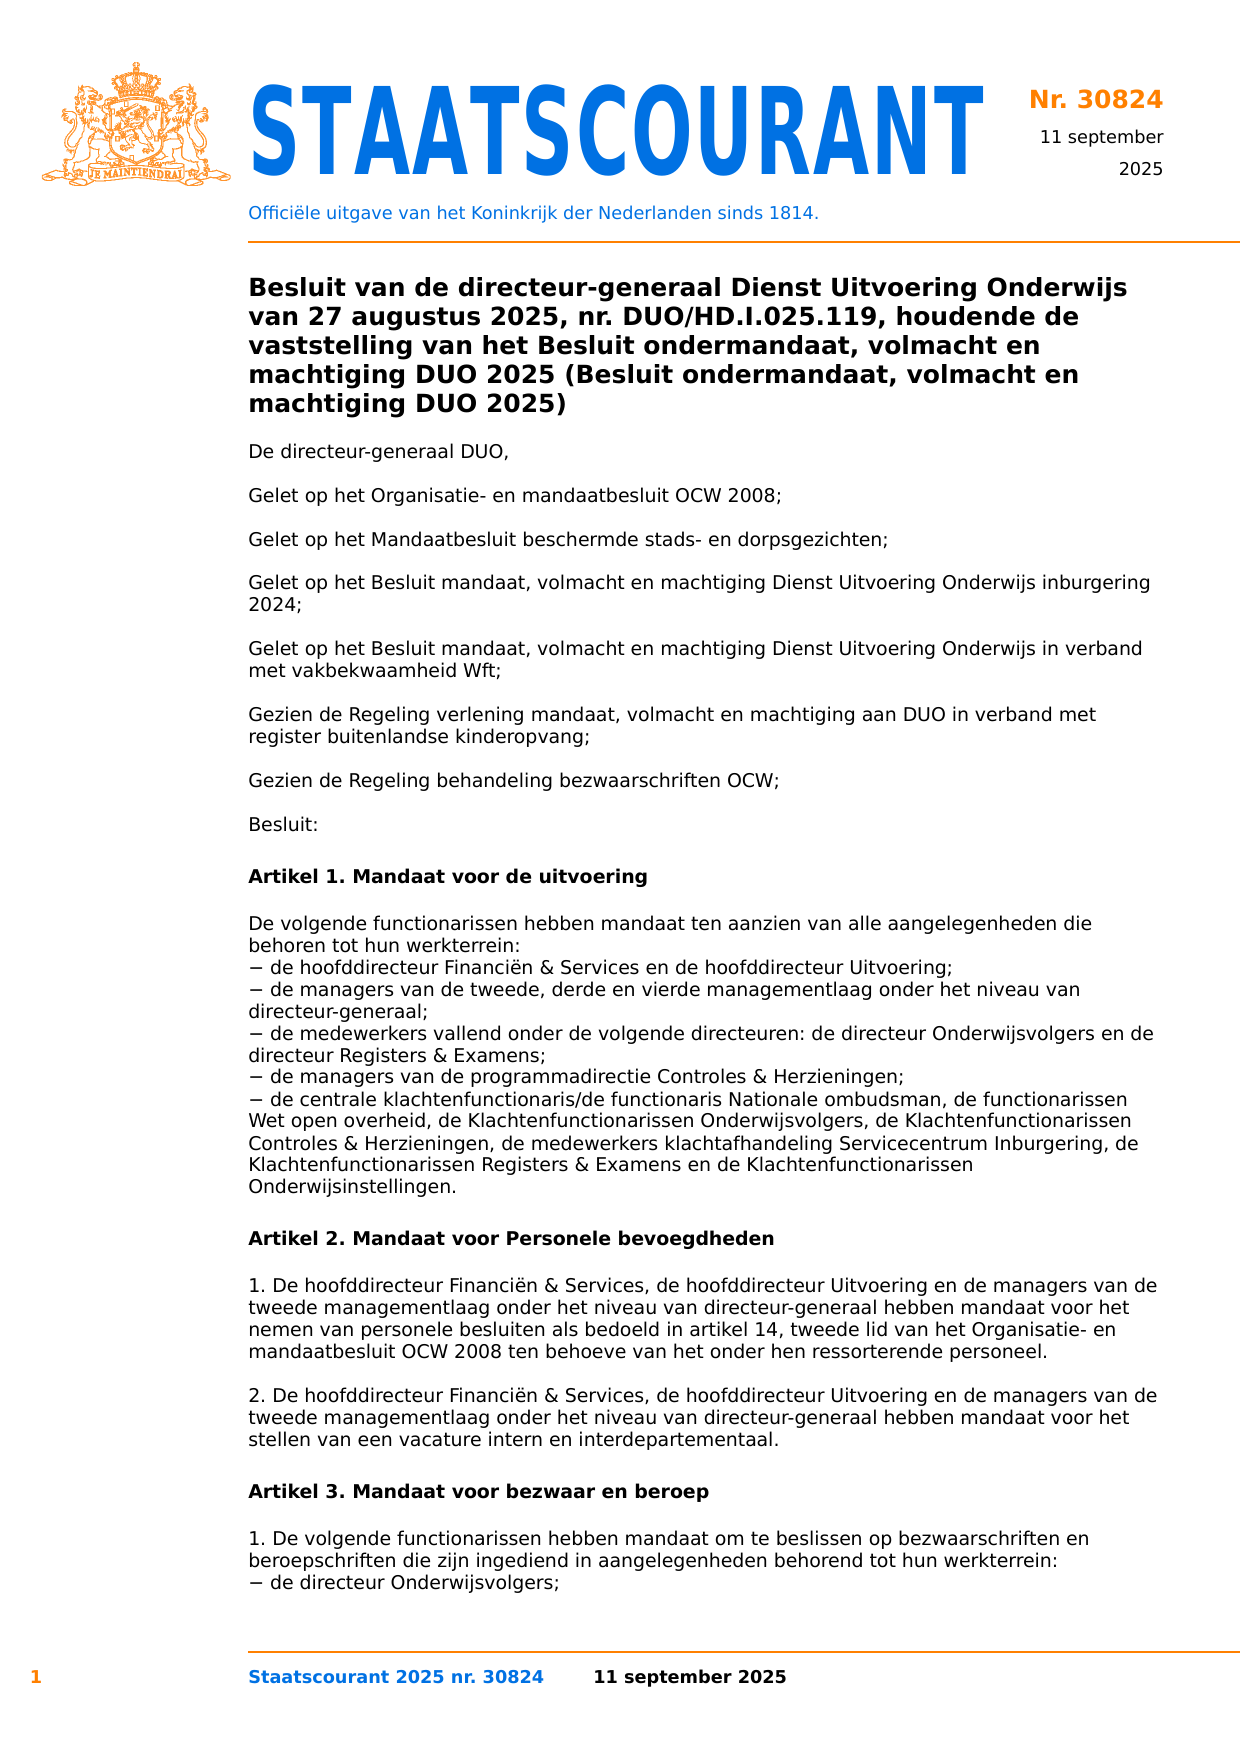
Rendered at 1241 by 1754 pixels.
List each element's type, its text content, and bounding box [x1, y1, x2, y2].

subtitle Artikel 2. Mandaat voor Personele bevoegdheden [248, 1228, 1163, 1250]
text − de medewerkers vallend onder de volgende directeuren: de directeur Onderwijsvolgers en de directeur Registers & Examens; [248, 1022, 1163, 1066]
text De directeur-generaal DUO, [248, 441, 1163, 463]
text Gelet op het Besluit mandaat, volmacht en machtiging Dienst Uitvoering Onderwijs inburgering 2024; [248, 572, 1163, 616]
table_cell 11 september [998, 121, 1240, 153]
picture [41, 62, 231, 186]
table_cell 2025 [998, 153, 1240, 203]
text − de directeur Onderwijsvolgers; [248, 1572, 1163, 1594]
text Gezien de Regeling behandeling bezwaarschriften OCW; [248, 770, 1163, 792]
text − de managers van de tweede, derde en vierde managementlaag onder het niveau van directeur-generaal; [248, 978, 1163, 1022]
text − de centrale klachtenfunctionaris/de functionaris Nationale ombudsman, de functionarissen Wet open overheid, de Klachtenfunctionarissen Onderwijsvolgers, de Klachtenfunctionarissen Controles & Herzieningen, de medewerkers klachtafhandeling Servicecentrum Inburgering, de Klachtenfunctionarissen Registers & Examens en de Klachtenfunctionarissen Onderwijsinstellingen. [248, 1088, 1163, 1198]
subtitle Besluit van de directeur-generaal Dienst Uitvoering Onderwijs van 27 augustus 2025, nr. DUO/HD.I.025.119, houdende de vaststelling van het Besluit ondermandaat, volmacht en machtiging DUO 2025 (Besluit ondermandaat, volmacht en machtiging DUO 2025) [248, 273, 1163, 419]
text 1. De volgende functionarissen hebben mandaat om te beslissen op bezwaarschriften en beroepschriften die zijn ingediend in aangelegenheden behorend tot hun werkterrein: [248, 1528, 1163, 1572]
subtitle Artikel 1. Mandaat voor de uitvoering [248, 866, 1163, 888]
text Gezien de Regeling verlening mandaat, volmacht en machtiging aan DUO in verband met register buitenlandse kinderopvang; [248, 704, 1163, 748]
table_header [25, 62, 248, 241]
text Gelet op het Besluit mandaat, volmacht en machtiging Dienst Uitvoering Onderwijs in verband met vakbekwaamheid Wft; [248, 638, 1163, 682]
table_header STAATSCOURANT [248, 62, 998, 203]
text De volgende functionarissen hebben mandaat ten aanzien van alle aangelegenheden die behoren tot hun werkterrein: [248, 913, 1163, 957]
text − de managers van de programmadirectie Controles & Herzieningen; [248, 1066, 1163, 1088]
text 2. De hoofddirecteur Financiën & Services, de hoofddirecteur Uitvoering en de managers van de tweede managementlaag onder het niveau van directeur-generaal hebben mandaat voor het stellen van een vacature intern en interdepartementaal. [248, 1385, 1163, 1451]
table_header Nr. 30824 [998, 62, 1240, 121]
text Besluit: [248, 814, 1163, 836]
subtitle Artikel 3. Mandaat voor bezwaar en beroep [248, 1481, 1163, 1503]
text − de hoofddirecteur Financiën & Services en de hoofddirecteur Uitvoering; [248, 957, 1163, 978]
table_cell Officiële uitgave van het Koninkrijk der Nederlanden sinds 1814. [248, 203, 1240, 241]
text Gelet op het Organisatie- en mandaatbesluit OCW 2008; [248, 484, 1163, 507]
text Gelet op het Mandaatbesluit beschermde stads- en dorpsgezichten; [248, 528, 1163, 550]
text 1. De hoofddirecteur Financiën & Services, de hoofddirecteur Uitvoering en de managers van de tweede managementlaag onder het niveau van directeur-generaal hebben mandaat voor het nemen van personele besluiten als bedoeld in artikel 14, tweede lid van het Organisatie- en mandaatbesluit OCW 2008 ten behoeve van het onder hen ressorterende personeel. [248, 1275, 1163, 1363]
